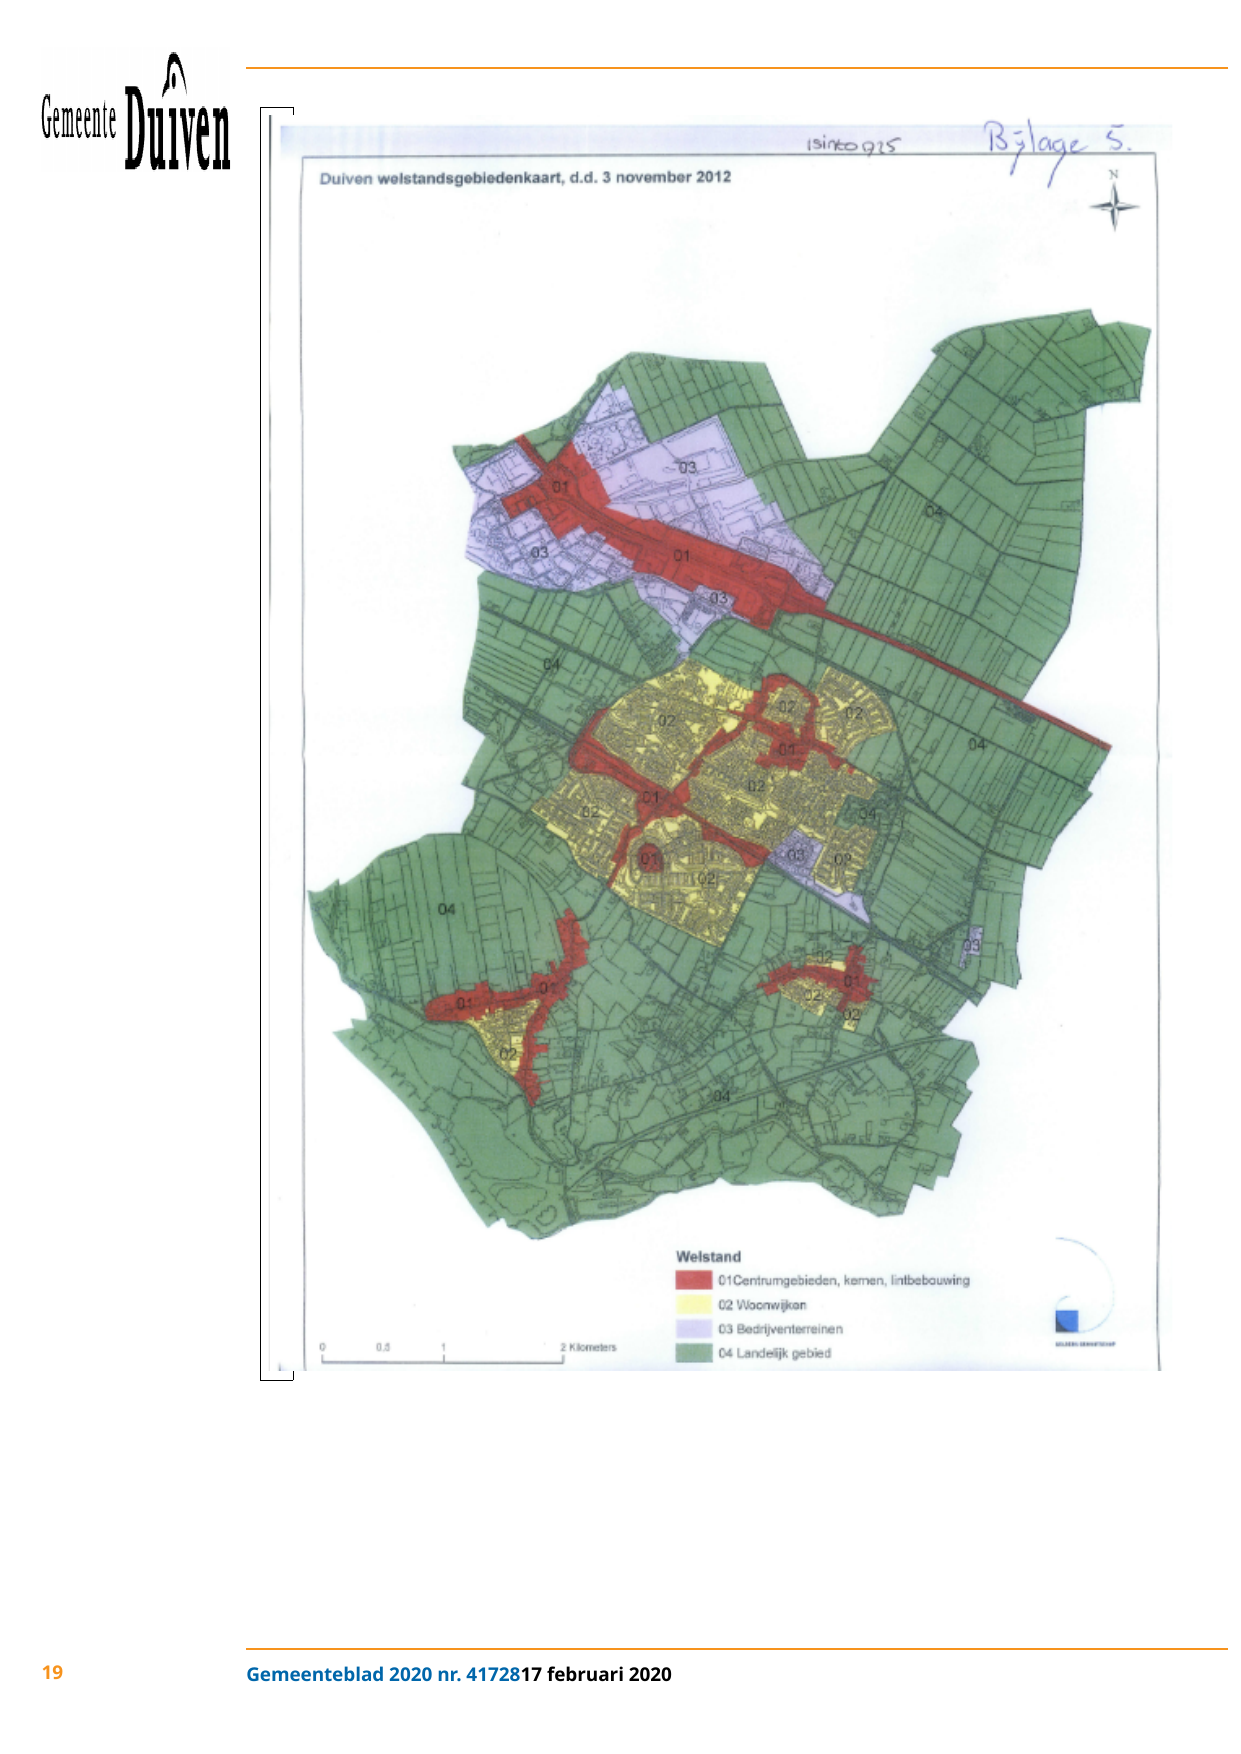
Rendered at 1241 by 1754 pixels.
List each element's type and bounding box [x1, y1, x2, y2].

picture [268, 115, 1173, 1371]
picture [41, 47, 231, 172]
